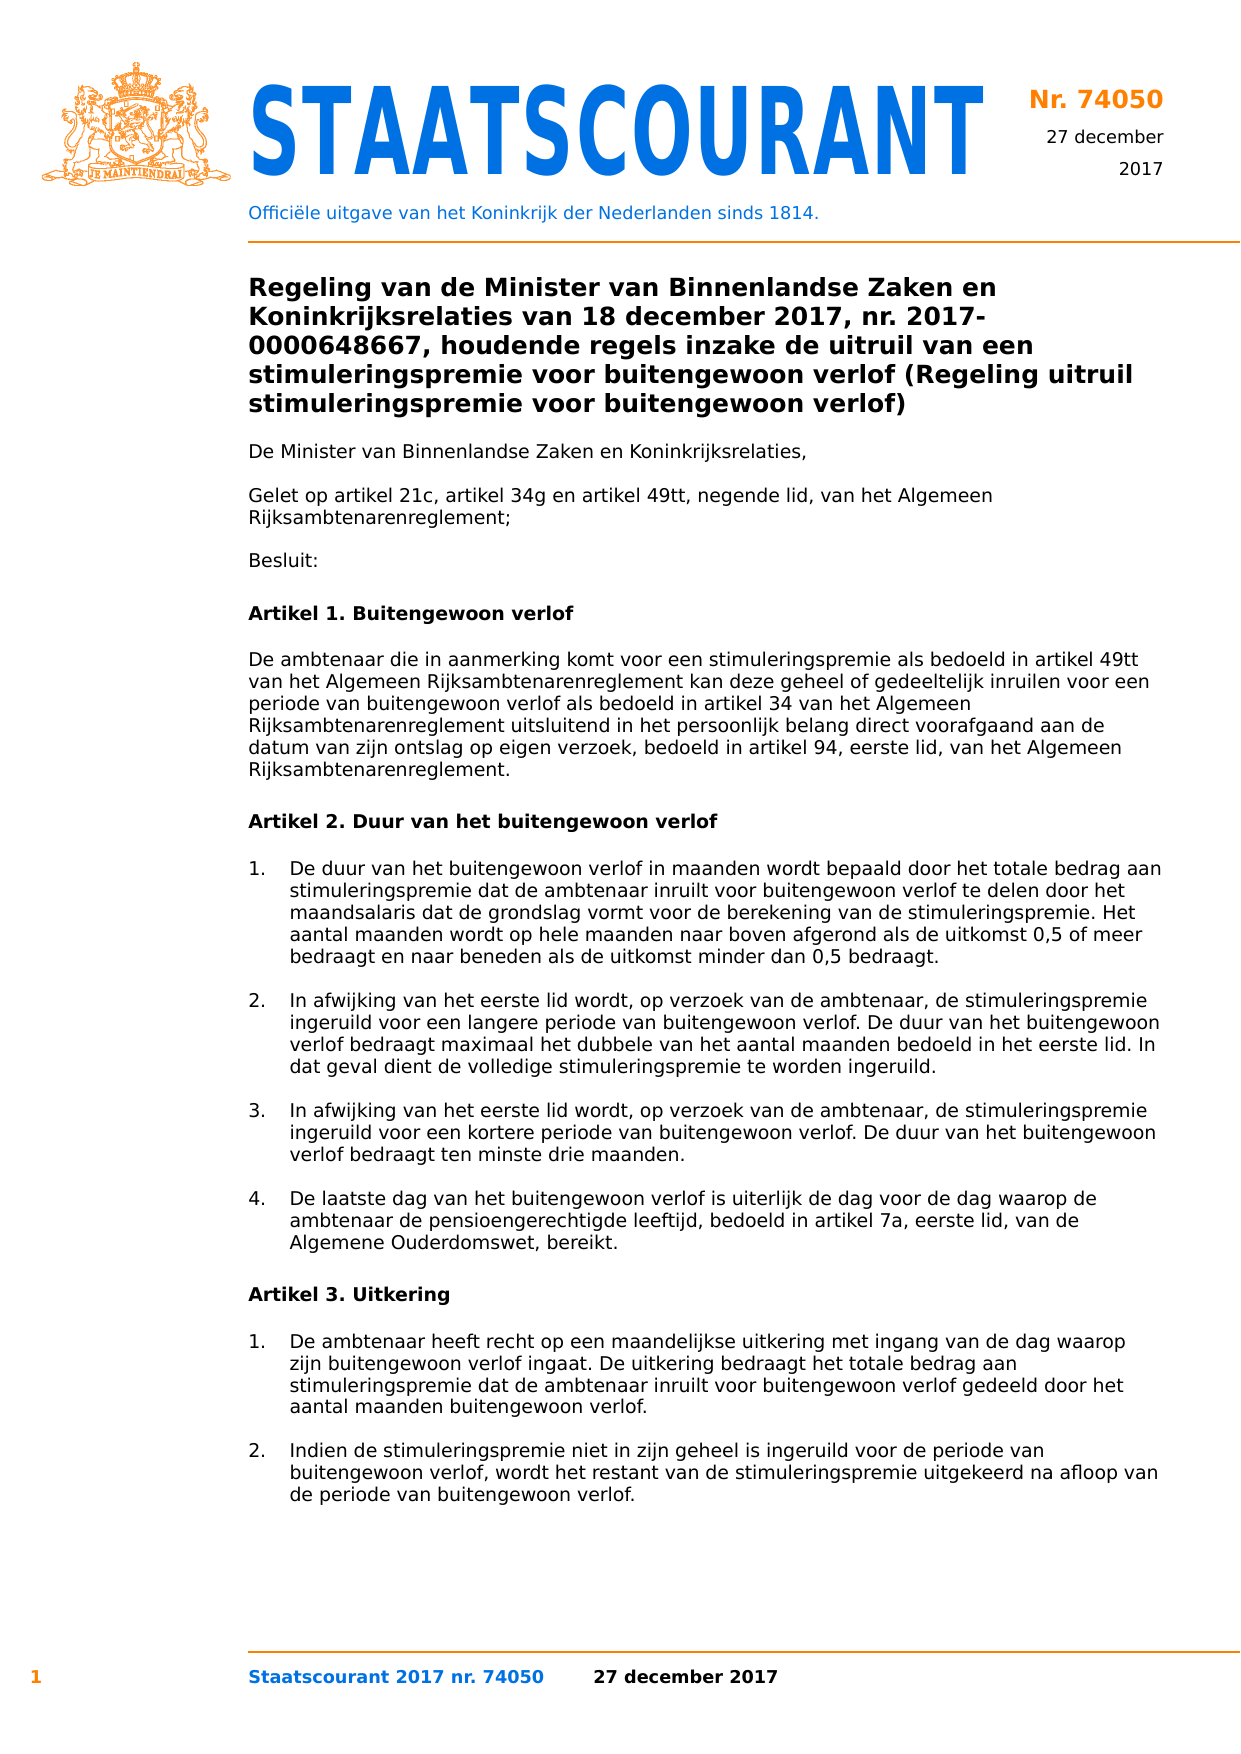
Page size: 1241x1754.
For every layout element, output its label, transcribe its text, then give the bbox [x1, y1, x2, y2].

text Gelet op artikel 21c, artikel 34g en artikel 49tt, negende lid, van het Algemeen Rijksambtenarenreglement; [248, 484, 1163, 528]
text 4. De laatste dag van het buitengewoon verlof is uiterlijk de dag voor de dag waarop de ambtenaar de pensioengerechtigde leeftijd, bedoeld in artikel 7a, eerste lid, van de Algemene Ouderdomswet, bereikt. [248, 1188, 1163, 1253]
text 1. De duur van het buitengewoon verlof in maanden wordt bepaald door het totale bedrag aan stimuleringspremie dat de ambtenaar inruilt voor buitengewoon verlof te delen door het maandsalaris dat de grondslag vormt voor de berekening van de stimuleringspremie. Het aantal maanden wordt op hele maanden naar boven afgerond als de uitkomst 0,5 of meer bedraagt en naar beneden als de uitkomst minder dan 0,5 bedraagt. [248, 858, 1163, 968]
table_header STAATSCOURANT [248, 62, 998, 203]
table_cell 27 december [998, 121, 1240, 153]
table_header [25, 62, 248, 241]
text 2. In afwijking van het eerste lid wordt, op verzoek van de ambtenaar, de stimuleringspremie ingeruild voor een langere periode van buitengewoon verlof. De duur van het buitengewoon verlof bedraagt maximaal het dubbele van het aantal maanden bedoeld in het eerste lid. In dat geval dient de volledige stimuleringspremie te worden ingeruild. [248, 990, 1163, 1078]
text De ambtenaar die in aanmerking komt voor een stimuleringspremie als bedoeld in artikel 49tt van het Algemeen Rijksambtenarenreglement kan deze geheel of gedeeltelijk inruilen voor een periode van buitengewoon verlof als bedoeld in artikel 34 van het Algemeen Rijksambtenarenreglement uitsluitend in het persoonlijk belang direct voorafgaand aan de datum van zijn ontslag op eigen verzoek, bedoeld in artikel 94, eerste lid, van het Algemeen Rijksambtenarenreglement. [248, 649, 1163, 781]
subtitle Artikel 2. Duur van het buitengewoon verlof [248, 811, 1163, 833]
text Besluit: [248, 550, 1163, 572]
subtitle Artikel 3. Uitkering [248, 1283, 1163, 1306]
subtitle Regeling van de Minister van Binnenlandse Zaken en Koninkrijksrelaties van 18 december 2017, nr. 2017-0000648667, houdende regels inzake de uitruil van een stimuleringspremie voor buitengewoon verlof (Regeling uitruil stimuleringspremie voor buitengewoon verlof) [248, 273, 1163, 419]
text 2. Indien de stimuleringspremie niet in zijn geheel is ingeruild voor de periode van buitengewoon verlof, wordt het restant van de stimuleringspremie uitgekeerd na afloop van de periode van buitengewoon verlof. [248, 1440, 1163, 1506]
subtitle Artikel 1. Buitengewoon verlof [248, 602, 1163, 624]
picture [41, 62, 231, 186]
text 1. De ambtenaar heeft recht op een maandelijkse uitkering met ingang van de dag waarop zijn buitengewoon verlof ingaat. De uitkering bedraagt het totale bedrag aan stimuleringspremie dat de ambtenaar inruilt voor buitengewoon verlof gedeeld door het aantal maanden buitengewoon verlof. [248, 1331, 1163, 1418]
table_cell Officiële uitgave van het Koninkrijk der Nederlanden sinds 1814. [248, 203, 1240, 241]
text De Minister van Binnenlandse Zaken en Koninkrijksrelaties, [248, 441, 1163, 463]
text 3. In afwijking van het eerste lid wordt, op verzoek van de ambtenaar, de stimuleringspremie ingeruild voor een kortere periode van buitengewoon verlof. De duur van het buitengewoon verlof bedraagt ten minste drie maanden. [248, 1100, 1163, 1166]
table_cell 2017 [998, 153, 1240, 203]
table_header Nr. 74050 [998, 62, 1240, 121]
